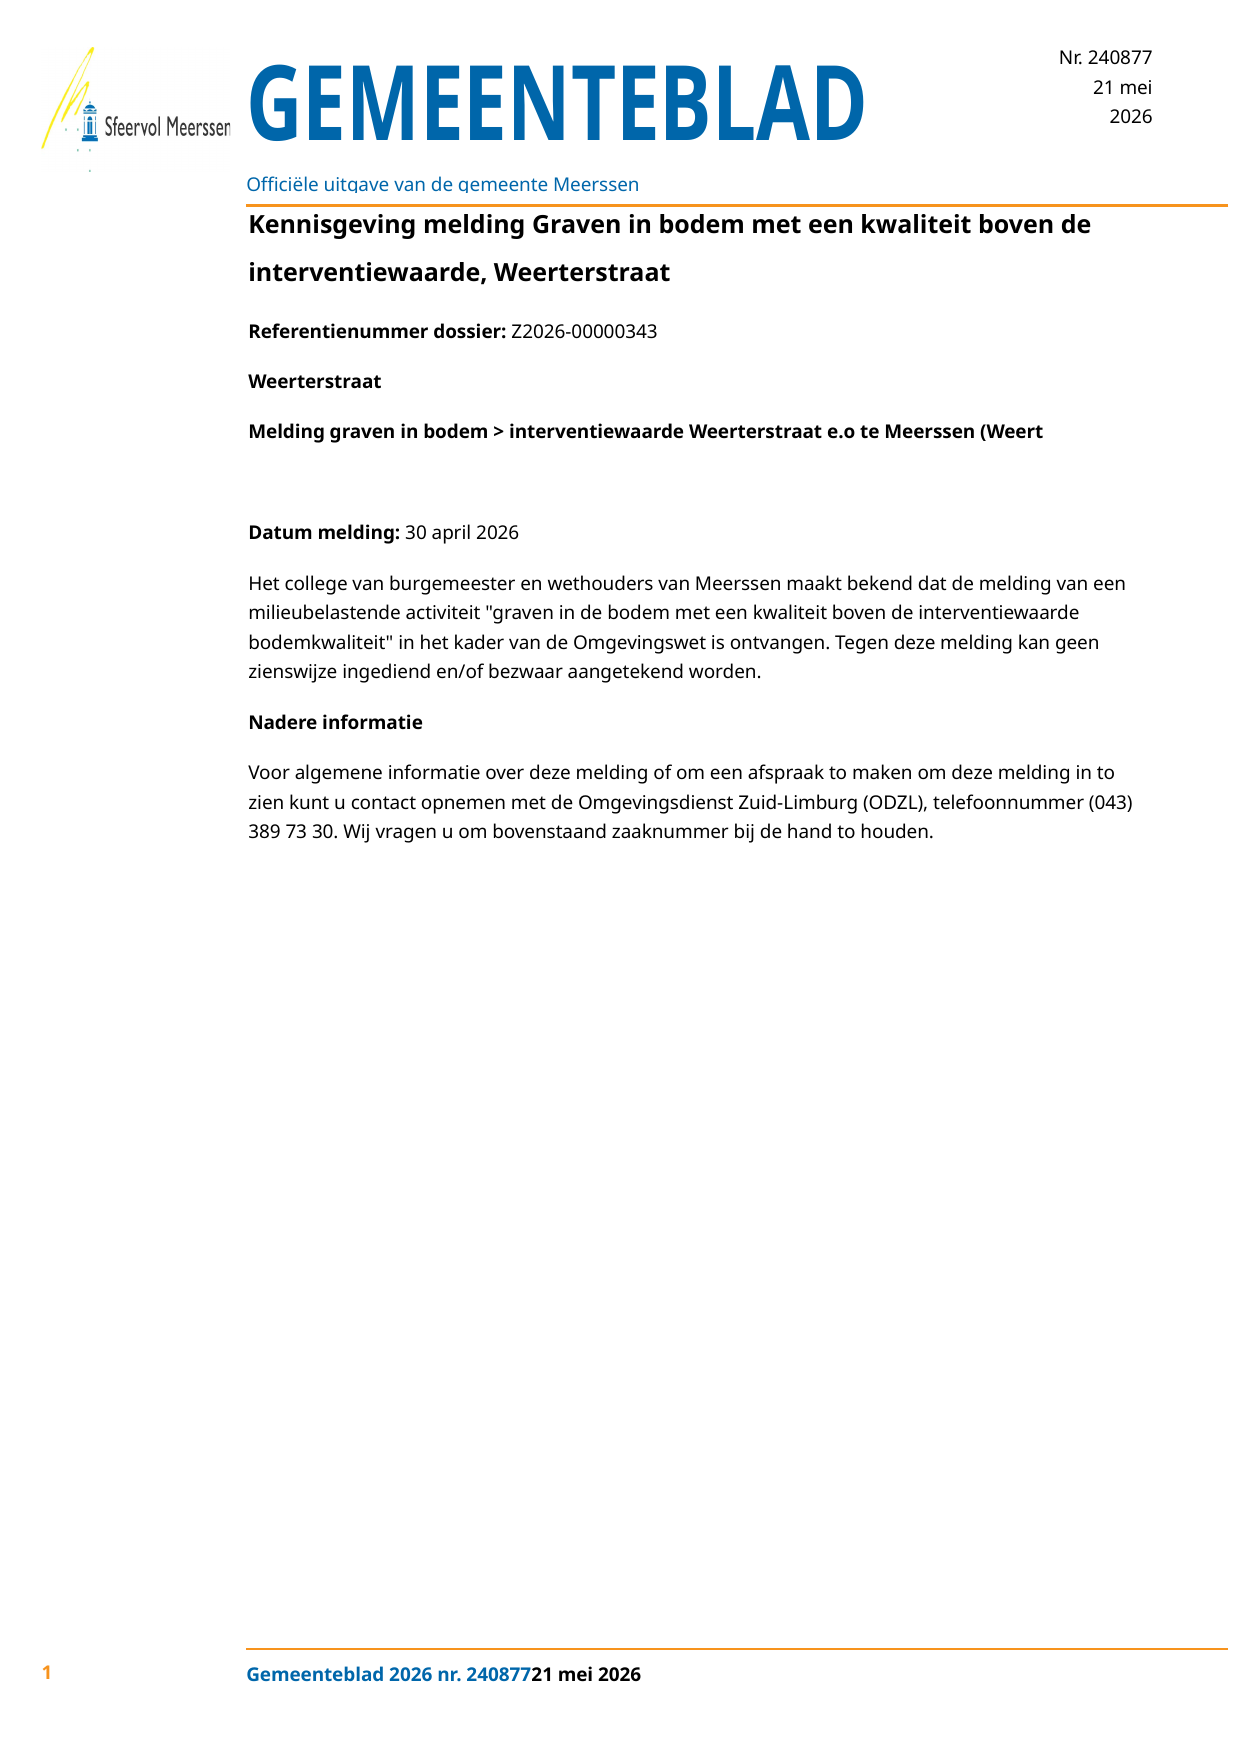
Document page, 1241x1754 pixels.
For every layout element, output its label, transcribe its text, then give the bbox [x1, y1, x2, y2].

text Weerterstraat [248, 368, 1152, 394]
text Voor algemene informatie over deze melding of om een afspraak to maken om deze melding in to zien kunt u contact opnemen met de Omgevingsdienst Zuid-Limburg (ODZL), telefoonnummer (043) 389 73 30. Wij vragen u om bovenstaand zaaknummer bij de hand to houden. [248, 759, 1152, 844]
text Kennisgeving melding Graven in bodem met een kwaliteit boven de interventiewaarde, Weerterstraat [248, 207, 1152, 288]
text Datum melding: 30 april 2026 [248, 519, 1152, 545]
text Melding graven in bodem > interventiewaarde Weerterstraat e.o te Meerssen (Weert [248, 419, 1152, 444]
text Referentienummer dossier: Z2026-00000343 [248, 318, 1152, 344]
picture [41, 47, 231, 172]
text Het college van burgemeester en wethouders van Meerssen maakt bekend dat de melding van een milieubelastende activiteit "graven in de bodem met een kwaliteit boven de interventiewaarde bodemkwaliteit" in het kader van de Omgevingswet is ontvangen. Tegen deze melding kan geen zienswijze ingediend en/of bezwaar aangetekend worden. [248, 570, 1152, 684]
text Nadere informatie [248, 709, 1152, 735]
